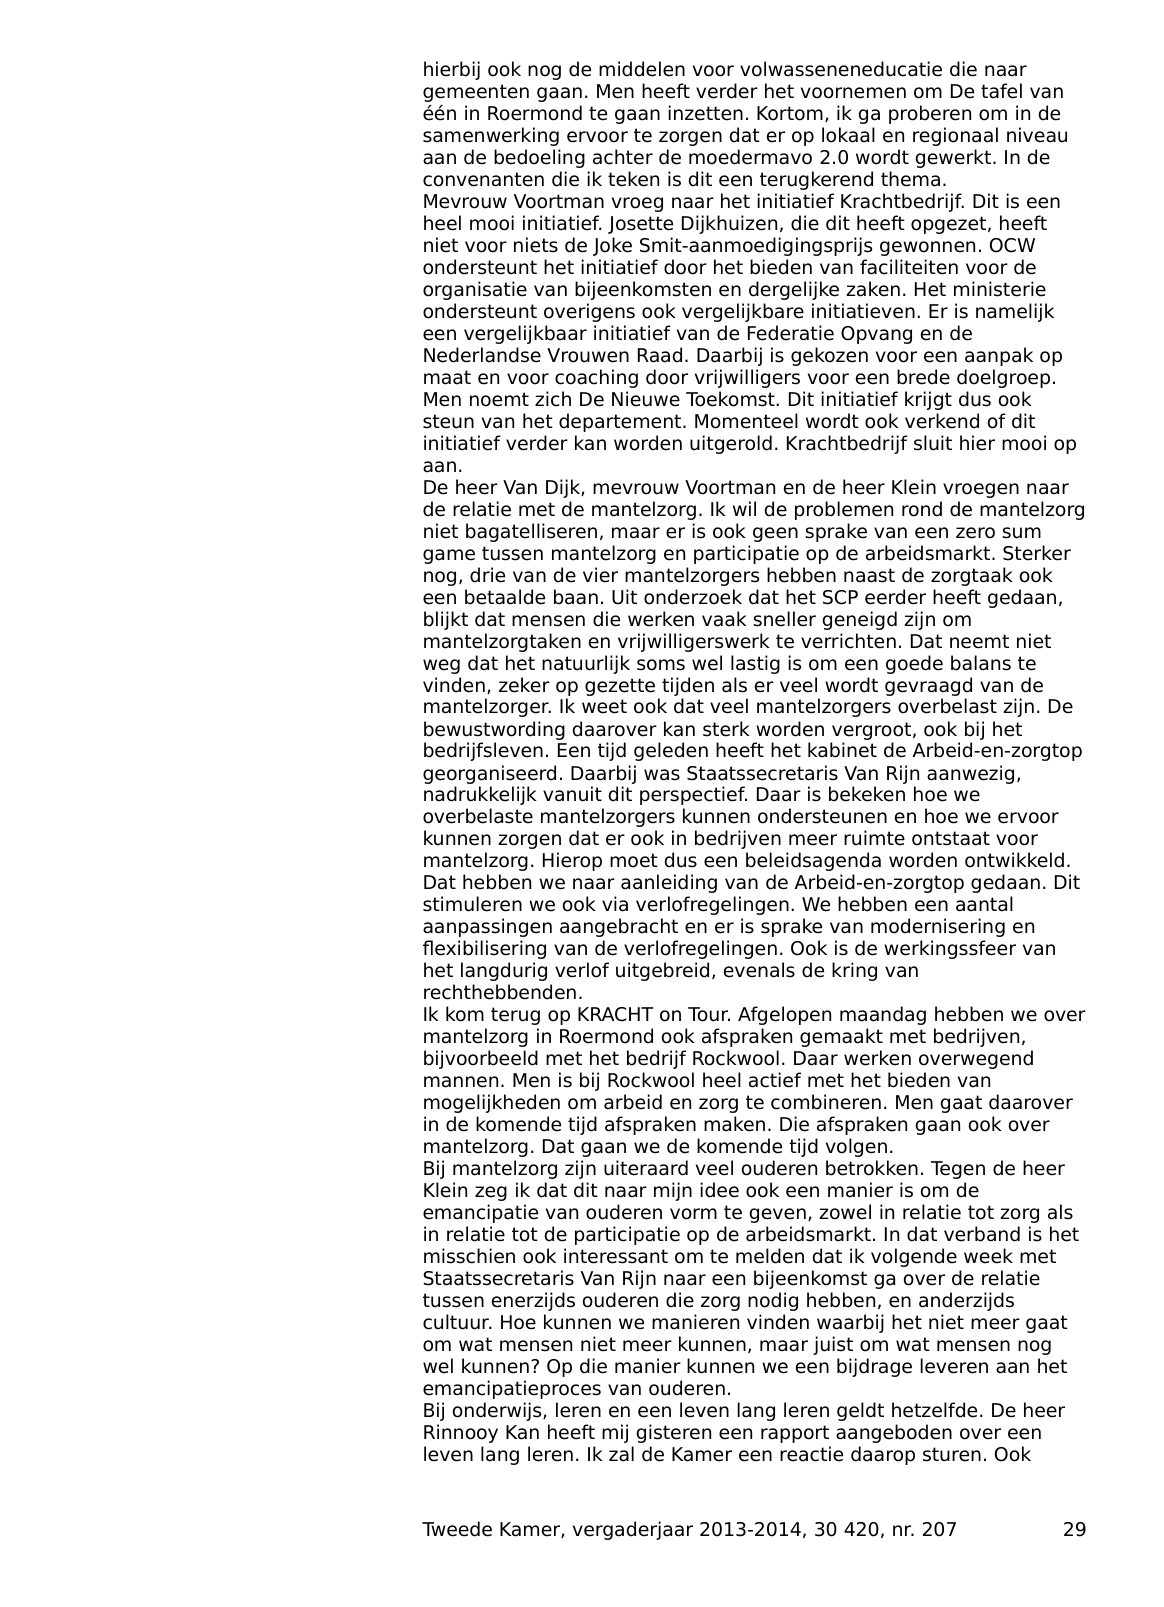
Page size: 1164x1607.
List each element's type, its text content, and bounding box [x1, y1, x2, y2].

text Mevrouw Voortman vroeg naar het initiatief Krachtbedrijf. Dit is een heel mooi initiatief. Josette Dijkhuizen, die dit heeft opgezet, heeft niet voor niets de Joke Smit-aanmoedigingsprijs gewonnen. OCW ondersteunt het initiatief door het bieden van faciliteiten voor de organisatie van bijeenkomsten en dergelijke zaken. Het ministerie ondersteunt overigens ook vergelijkbare initiatieven. Er is namelijk een vergelijkbaar initiatief van de Federatie Opvang en de Nederlandse Vrouwen Raad. Daarbij is gekozen voor een aanpak op maat en voor coaching door vrijwilligers voor een brede doelgroep. Men noemt zich De Nieuwe Toekomst. Dit initiatief krijgt dus ook steun van het departement. Momenteel wordt ook verkend of dit initiatief verder kan worden uitgerold. Krachtbedrijf sluit hier mooi op aan. [422, 191, 1087, 477]
text Ik kom terug op KRACHT on Tour. Afgelopen maandag hebben we over mantelzorg in Roermond ook afspraken gemaakt met bedrijven, bijvoorbeeld met het bedrijf Rockwool. Daar werken overwegend mannen. Men is bij Rockwool heel actief met het bieden van mogelijkheden om arbeid en zorg te combineren. Men gaat daarover in de komende tijd afspraken maken. Die afspraken gaan ook over mantelzorg. Dat gaan we de komende tijd volgen. [422, 1004, 1087, 1158]
text Bij onderwijs, leren en een leven lang leren geldt hetzelfde. De heer Rinnooy Kan heeft mij gisteren een rapport aangeboden over een leven lang leren. Ik zal de Kamer een reactie daarop sturen. Ook [422, 1400, 1087, 1466]
text Bij mantelzorg zijn uiteraard veel ouderen betrokken. Tegen de heer Klein zeg ik dat dit naar mijn idee ook een manier is om de emancipatie van ouderen vorm te geven, zowel in relatie tot zorg als in relatie tot de participatie op de arbeidsmarkt. In dat verband is het misschien ook interessant om te melden dat ik volgende week met Staatssecretaris Van Rijn naar een bijeenkomst ga over de relatie tussen enerzijds ouderen die zorg nodig hebben, en anderzijds cultuur. Hoe kunnen we manieren vinden waarbij het niet meer gaat om wat mensen niet meer kunnen, maar juist om wat mensen nog wel kunnen? Op die manier kunnen we een bijdrage leveren aan het emancipatieproces van ouderen. [422, 1158, 1087, 1400]
text De heer Van Dijk, mevrouw Voortman en de heer Klein vroegen naar de relatie met de mantelzorg. Ik wil de problemen rond de mantelzorg niet bagatelliseren, maar er is ook geen sprake van een zero sum game tussen mantelzorg en participatie op de arbeidsmarkt. Sterker nog, drie van de vier mantelzorgers hebben naast de zorgtaak ook een betaalde baan. Uit onderzoek dat het SCP eerder heeft gedaan, blijkt dat mensen die werken vaak sneller geneigd zijn om mantelzorgtaken en vrijwilligerswerk te verrichten. Dat neemt niet weg dat het natuurlijk soms wel lastig is om een goede balans te vinden, zeker op gezette tijden als er veel wordt gevraagd van de mantelzorger. Ik weet ook dat veel mantelzorgers overbelast zijn. De bewustwording daarover kan sterk worden vergroot, ook bij het bedrijfsleven. Een tijd geleden heeft het kabinet de Arbeid-en-zorgtop georganiseerd. Daarbij was Staatssecretaris Van Rijn aanwezig, nadrukkelijk vanuit dit perspectief. Daar is bekeken hoe we overbelaste mantelzorgers kunnen ondersteunen en hoe we ervoor kunnen zorgen dat er ook in bedrijven meer ruimte ontstaat voor mantelzorg. Hierop moet dus een beleidsagenda worden ontwikkeld. Dat hebben we naar aanleiding van de Arbeid-en-zorgtop gedaan. Dit stimuleren we ook via verlofregelingen. We hebben een aantal aanpassingen aangebracht en er is sprake van modernisering en flexibilisering van de verlofregelingen. Ook is de werkingssfeer van het langdurig verlof uitgebreid, evenals de kring van rechthebbenden. [422, 477, 1087, 1004]
text hierbij ook nog de middelen voor volwasseneneducatie die naar gemeenten gaan. Men heeft verder het voornemen om De tafel van één in Roermond te gaan inzetten. Kortom, ik ga proberen om in de samenwerking ervoor te zorgen dat er op lokaal en regionaal niveau aan de bedoeling achter de moedermavo 2.0 wordt gewerkt. In de convenanten die ik teken is dit een terugkerend thema. [422, 59, 1087, 191]
